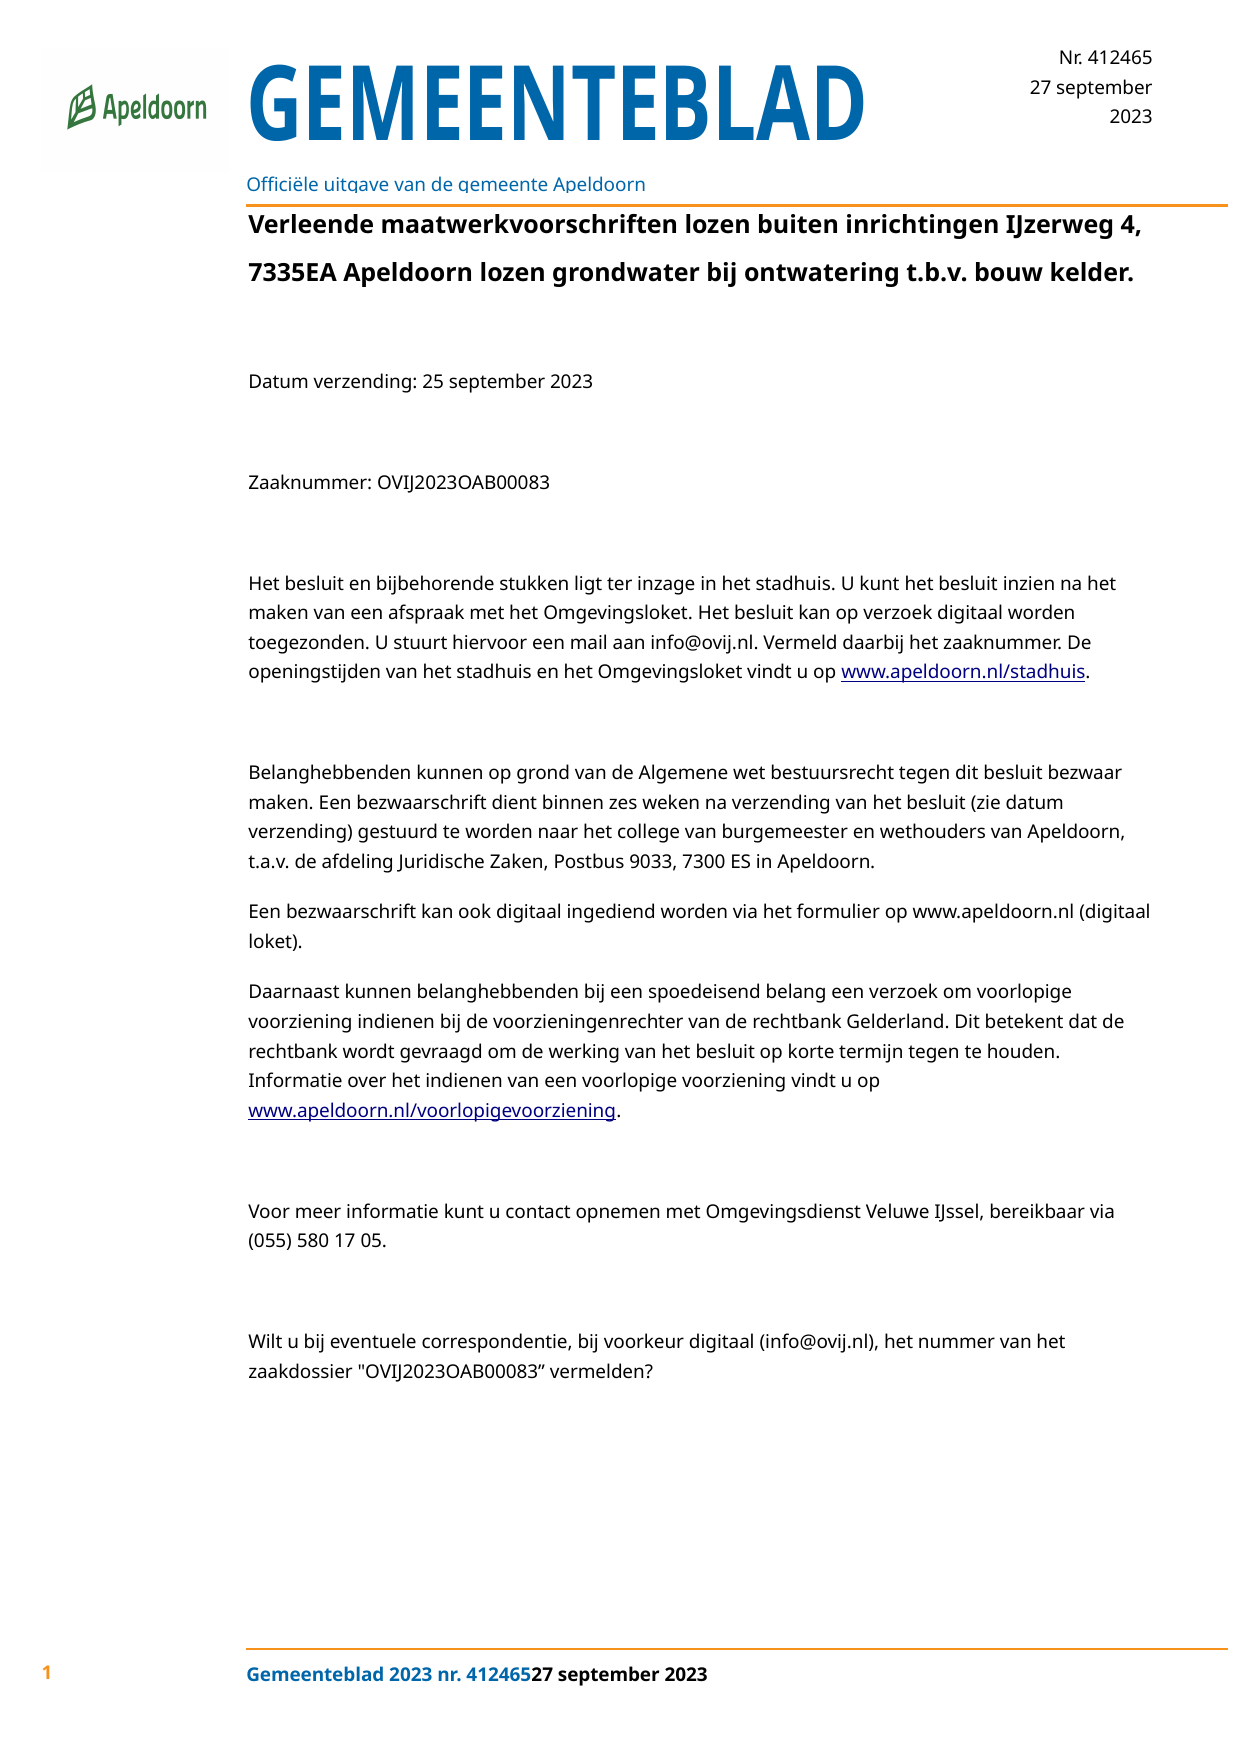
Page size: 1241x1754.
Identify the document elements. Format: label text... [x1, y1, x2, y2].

text Het besluit en bijbehorende stukken ligt ter inzage in het stadhuis. U kunt het besluit inzien na het maken van een afspraak met het Omgevingsloket. Het besluit kan op verzoek digitaal worden toegezonden. U stuurt hiervoor een mail aan info@ovij.nl. Vermeld daarbij het zaaknummer. De openingstijden van het stadhuis en het Omgevingsloket vindt u op www.apeldoorn.nl/stadhuis. [248, 570, 1152, 684]
text Verleende maatwerkvoorschriften lozen buiten inrichtingen IJzerweg 4, 7335EA Apeldoorn lozen grondwater bij ontwatering t.b.v. bouw kelder. [248, 207, 1152, 288]
text Zaaknummer: OVIJ2023OAB00083 [248, 469, 1152, 495]
text Wilt u bij eventuele correspondentie, bij voorkeur digitaal (info@ovij.nl), het nummer van het zaakdossier "OVIJ2023OAB00083” vermelden? [248, 1328, 1152, 1384]
text Datum verzending: 25 september 2023 [248, 368, 1152, 394]
text Een bezwaarschrift kan ook digitaal ingediend worden via het formulier op www.apeldoorn.nl (digitaal loket). [248, 899, 1152, 954]
picture [41, 47, 231, 172]
text Belanghebbenden kunnen op grond van de Algemene wet bestuursrecht tegen dit besluit bezwaar maken. Een bezwaarschrift dient binnen zes weken na verzending van het besluit (zie datum verzending) gestuurd te worden naar het college van burgemeester en wethouders van Apeldoorn, t.a.v. de afdeling Juridische Zaken, Postbus 9033, 7300 ES in Apeldoorn. [248, 759, 1152, 874]
text Daarnaast kunnen belanghebbenden bij een spoedeisend belang een verzoek om voorlopige voorziening indienen bij de voorzieningenrechter van de rechtbank Gelderland. Dit betekent dat de rechtbank wordt gevraagd om de werking van het besluit op korte termijn tegen te houden. Informatie over het indienen van een voorlopige voorziening vindt u op www.apeldoorn.nl/voorlopigevoorziening. [248, 979, 1152, 1123]
text Voor meer informatie kunt u contact opnemen met Omgevingsdienst Veluwe IJssel, bereikbaar via (055) 580 17 05. [248, 1198, 1152, 1253]
